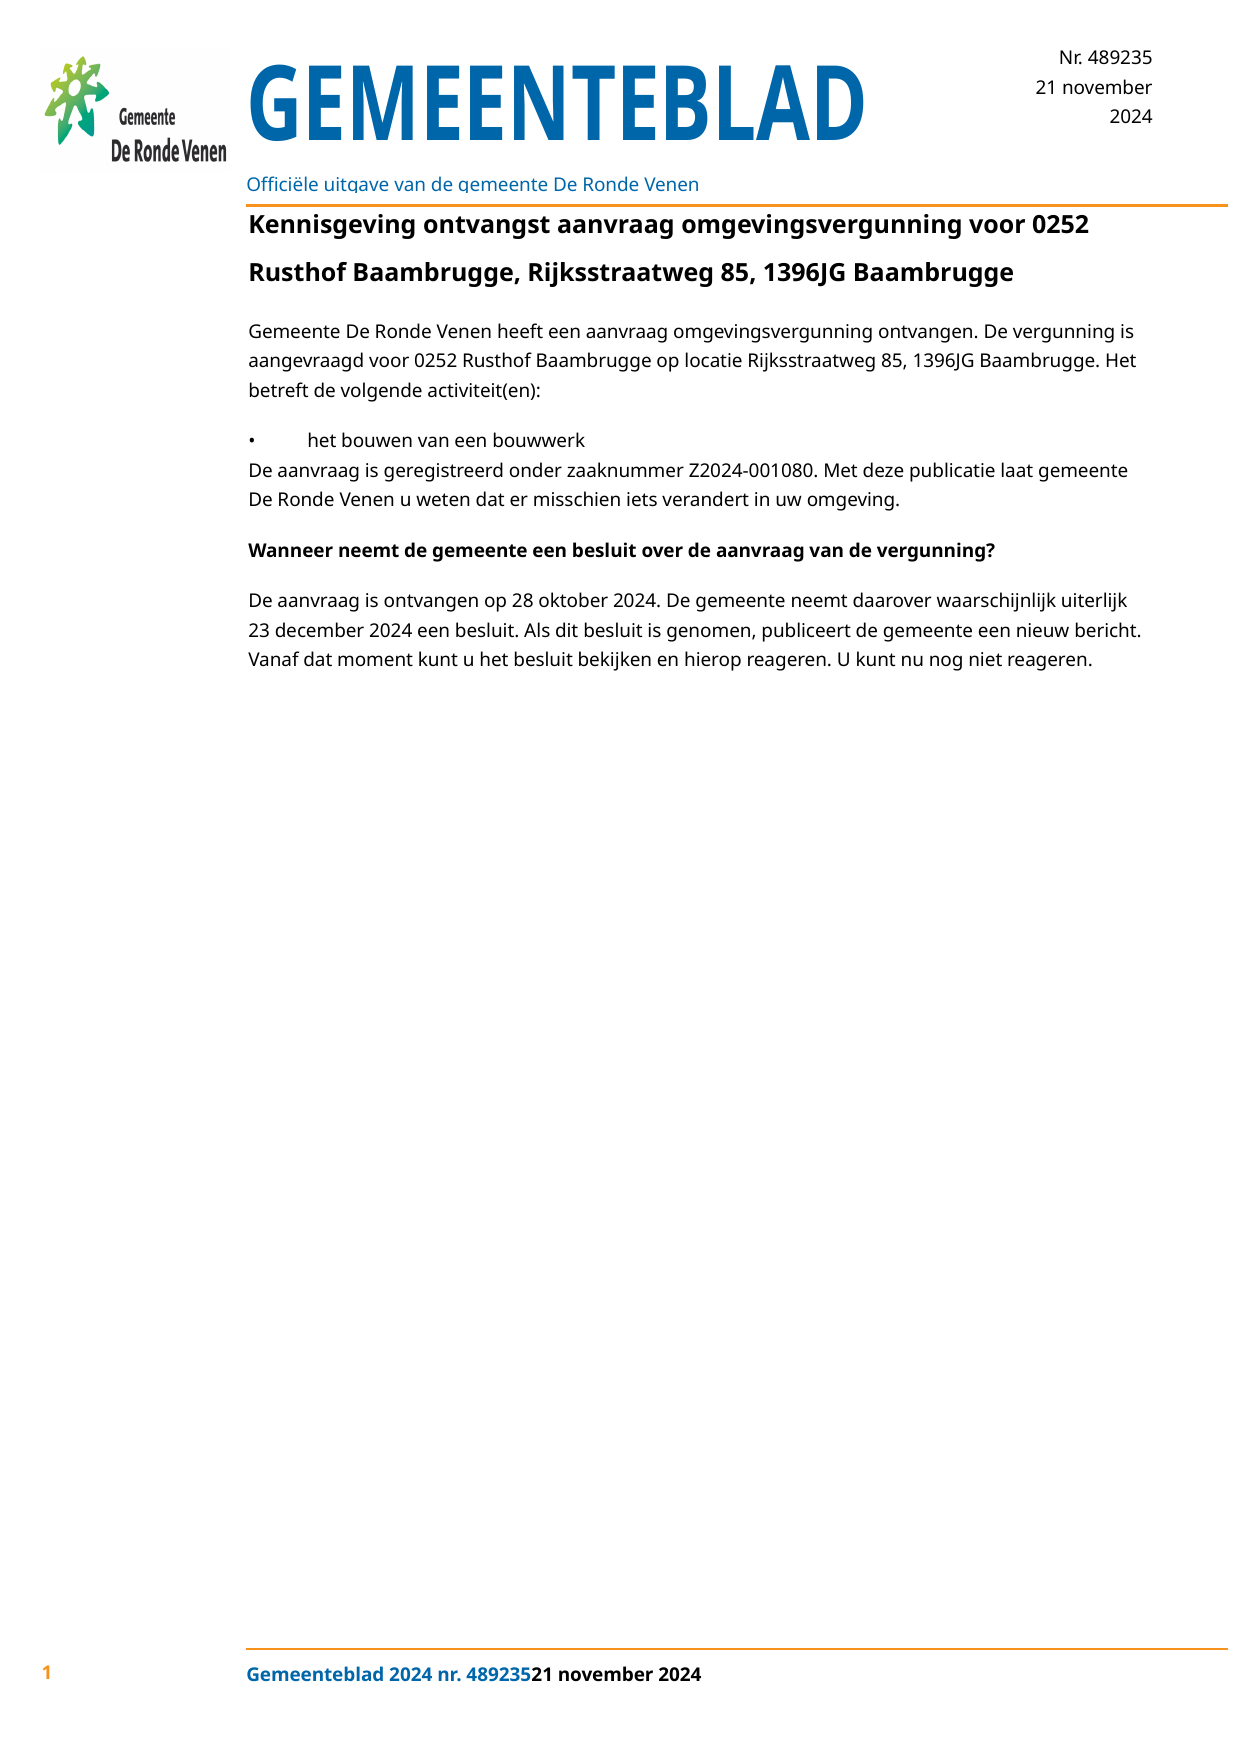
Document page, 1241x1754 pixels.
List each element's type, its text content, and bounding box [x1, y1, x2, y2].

list het bouwen van een bouwwerk [248, 427, 1152, 453]
text De aanvraag is ontvangen op 28 oktober 2024. De gemeente neemt daarover waarschijnlijk uiterlijk 23 december 2024 een besluit. Als dit besluit is genomen, publiceert de gemeente een nieuw bericht. Vanaf dat moment kunt u het besluit bekijken en hierop reageren. U kunt nu nog niet reageren. [248, 587, 1152, 672]
picture [41, 47, 231, 172]
text De aanvraag is geregistreerd onder zaaknummer Z2024-001080. Met deze publicatie laat gemeente De Ronde Venen u weten dat er misschien iets verandert in uw omgeving. [248, 457, 1152, 512]
text Kennisgeving ontvangst aanvraag omgevingsvergunning voor 0252 Rusthof Baambrugge, Rijksstraatweg 85, 1396JG Baambrugge [248, 207, 1152, 288]
text Gemeente De Ronde Venen heeft een aanvraag omgevingsvergunning ontvangen. De vergunning is aangevraagd voor 0252 Rusthof Baambrugge op locatie Rijksstraatweg 85, 1396JG Baambrugge. Het betreft de volgende activiteit(en): [248, 318, 1152, 403]
text Wanneer neemt de gemeente een besluit over de aanvraag van de vergunning? [248, 537, 1152, 563]
